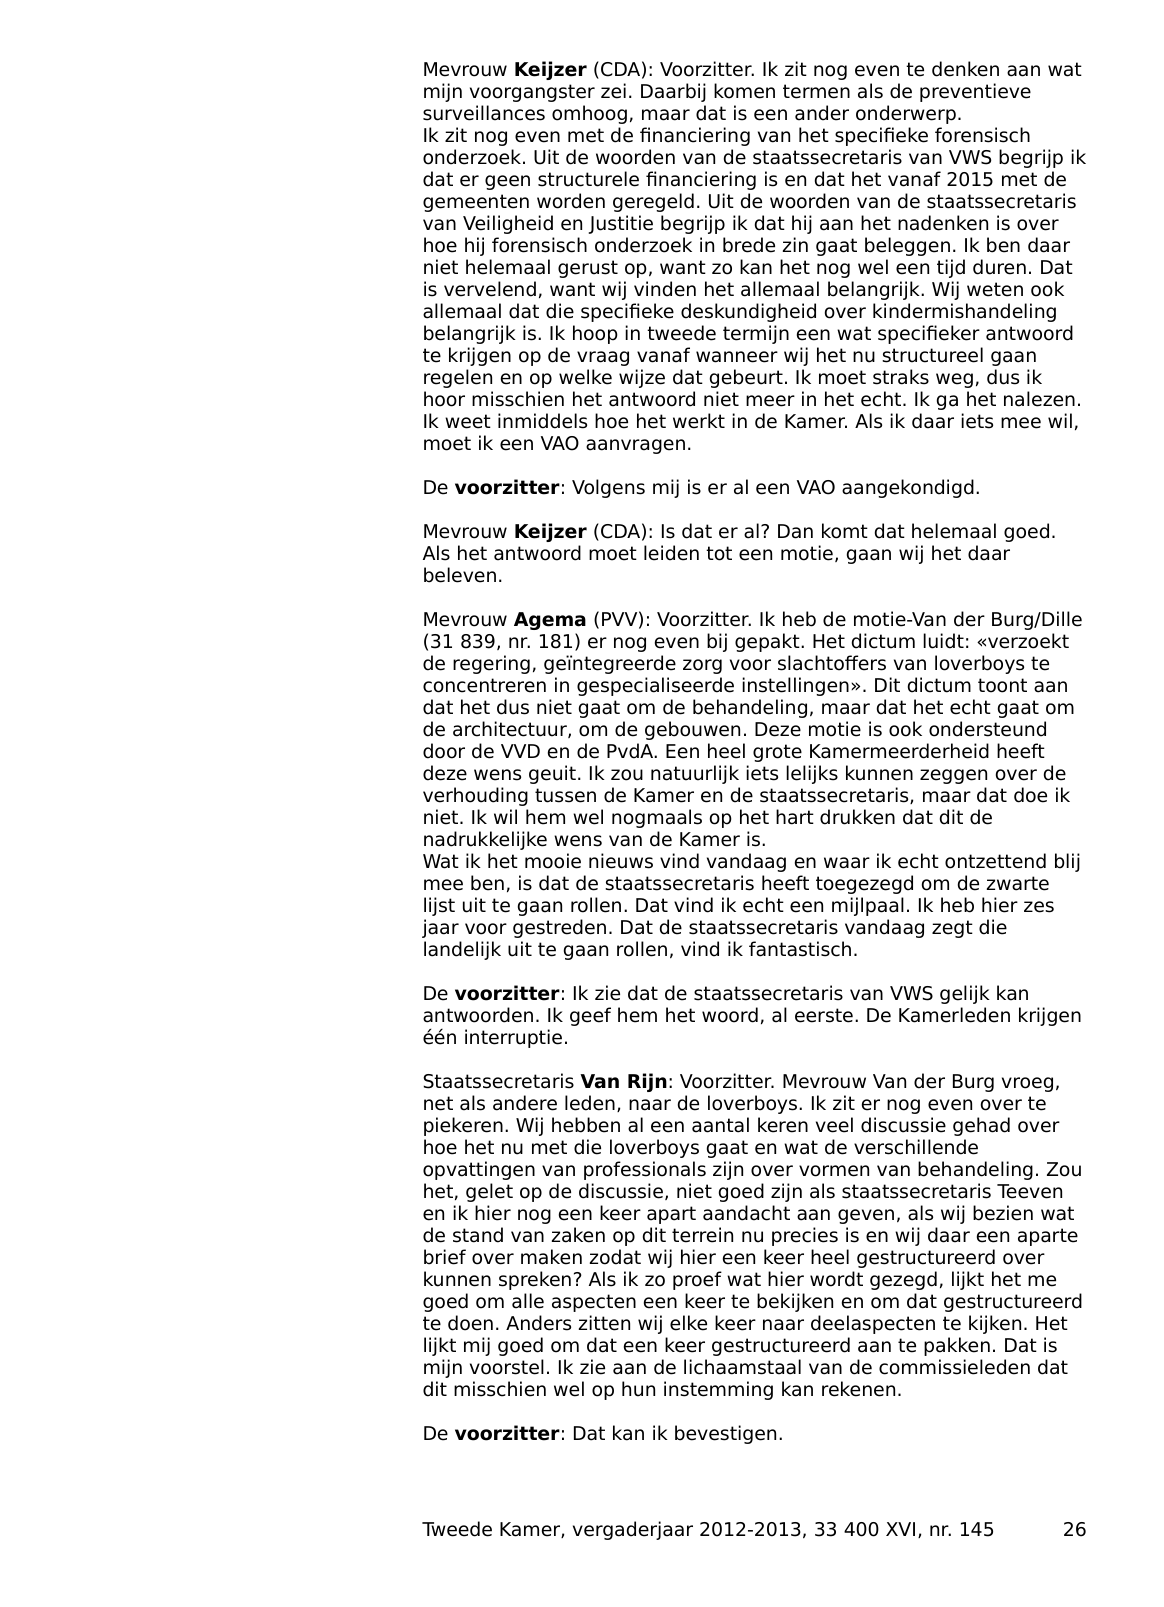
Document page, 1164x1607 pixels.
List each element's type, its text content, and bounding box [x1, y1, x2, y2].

text Mevrouw Keijzer (CDA): Is dat er al? Dan komt dat helemaal goed. Als het antwoord moet leiden tot een motie, gaan wij het daar beleven. [422, 521, 1087, 587]
text De voorzitter: Volgens mij is er al een VAO aangekondigd. [422, 477, 1087, 499]
text Mevrouw Agema (PVV): Voorzitter. Ik heb de motie-Van der Burg/Dille (31 839, nr. 181) er nog even bij gepakt. Het dictum luidt: «verzoekt de regering, geïntegreerde zorg voor slachtoffers van loverboys te concentreren in gespecialiseerde instellingen». Dit dictum toont aan dat het dus niet gaat om de behandeling, maar dat het echt gaat om de architectuur, om de gebouwen. Deze motie is ook ondersteund door de VVD en de PvdA. Een heel grote Kamermeerderheid heeft deze wens geuit. Ik zou natuurlijk iets lelijks kunnen zeggen over de verhouding tussen de Kamer en de staatssecretaris, maar dat doe ik niet. Ik wil hem wel nogmaals op het hart drukken dat dit de nadrukkelijke wens van de Kamer is. [422, 609, 1087, 851]
text Ik zit nog even met de financiering van het specifieke forensisch onderzoek. Uit de woorden van de staatssecretaris van VWS begrijp ik dat er geen structurele financiering is en dat het vanaf 2015 met de gemeenten worden geregeld. Uit de woorden van de staatssecretaris van Veiligheid en Justitie begrijp ik dat hij aan het nadenken is over hoe hij forensisch onderzoek in brede zin gaat beleggen. Ik ben daar niet helemaal gerust op, want zo kan het nog wel een tijd duren. Dat is vervelend, want wij vinden het allemaal belangrijk. Wij weten ook allemaal dat die specifieke deskundigheid over kindermishandeling belangrijk is. Ik hoop in tweede termijn een wat specifieker antwoord te krijgen op de vraag vanaf wanneer wij het nu structureel gaan regelen en op welke wijze dat gebeurt. Ik moet straks weg, dus ik hoor misschien het antwoord niet meer in het echt. Ik ga het nalezen. Ik weet inmiddels hoe het werkt in de Kamer. Als ik daar iets mee wil, moet ik een VAO aanvragen. [422, 125, 1087, 455]
text Wat ik het mooie nieuws vind vandaag en waar ik echt ontzettend blij mee ben, is dat de staatssecretaris heeft toegezegd om de zwarte lijst uit te gaan rollen. Dat vind ik echt een mijlpaal. Ik heb hier zes jaar voor gestreden. Dat de staatssecretaris vandaag zegt die landelijk uit te gaan rollen, vind ik fantastisch. [422, 851, 1087, 961]
text De voorzitter: Dat kan ik bevestigen. [422, 1423, 1087, 1445]
text Staatssecretaris Van Rijn: Voorzitter. Mevrouw Van der Burg vroeg, net als andere leden, naar de loverboys. Ik zit er nog even over te piekeren. Wij hebben al een aantal keren veel discussie gehad over hoe het nu met die loverboys gaat en wat de verschillende opvattingen van professionals zijn over vormen van behandeling. Zou het, gelet op de discussie, niet goed zijn als staatssecretaris Teeven en ik hier nog een keer apart aandacht aan geven, als wij bezien wat de stand van zaken op dit terrein nu precies is en wij daar een aparte brief over maken zodat wij hier een keer heel gestructureerd over kunnen spreken? Als ik zo proef wat hier wordt gezegd, lijkt het me goed om alle aspecten een keer te bekijken en om dat gestructureerd te doen. Anders zitten wij elke keer naar deelaspecten te kijken. Het lijkt mij goed om dat een keer gestructureerd aan te pakken. Dat is mijn voorstel. Ik zie aan de lichaamstaal van de commissieleden dat dit misschien wel op hun instemming kan rekenen. [422, 1071, 1087, 1401]
text Mevrouw Keijzer (CDA): Voorzitter. Ik zit nog even te denken aan wat mijn voorgangster zei. Daarbij komen termen als de preventieve surveillances omhoog, maar dat is een ander onderwerp. [422, 59, 1087, 125]
text De voorzitter: Ik zie dat de staatssecretaris van VWS gelijk kan antwoorden. Ik geef hem het woord, al eerste. De Kamerleden krijgen één interruptie. [422, 983, 1087, 1049]
